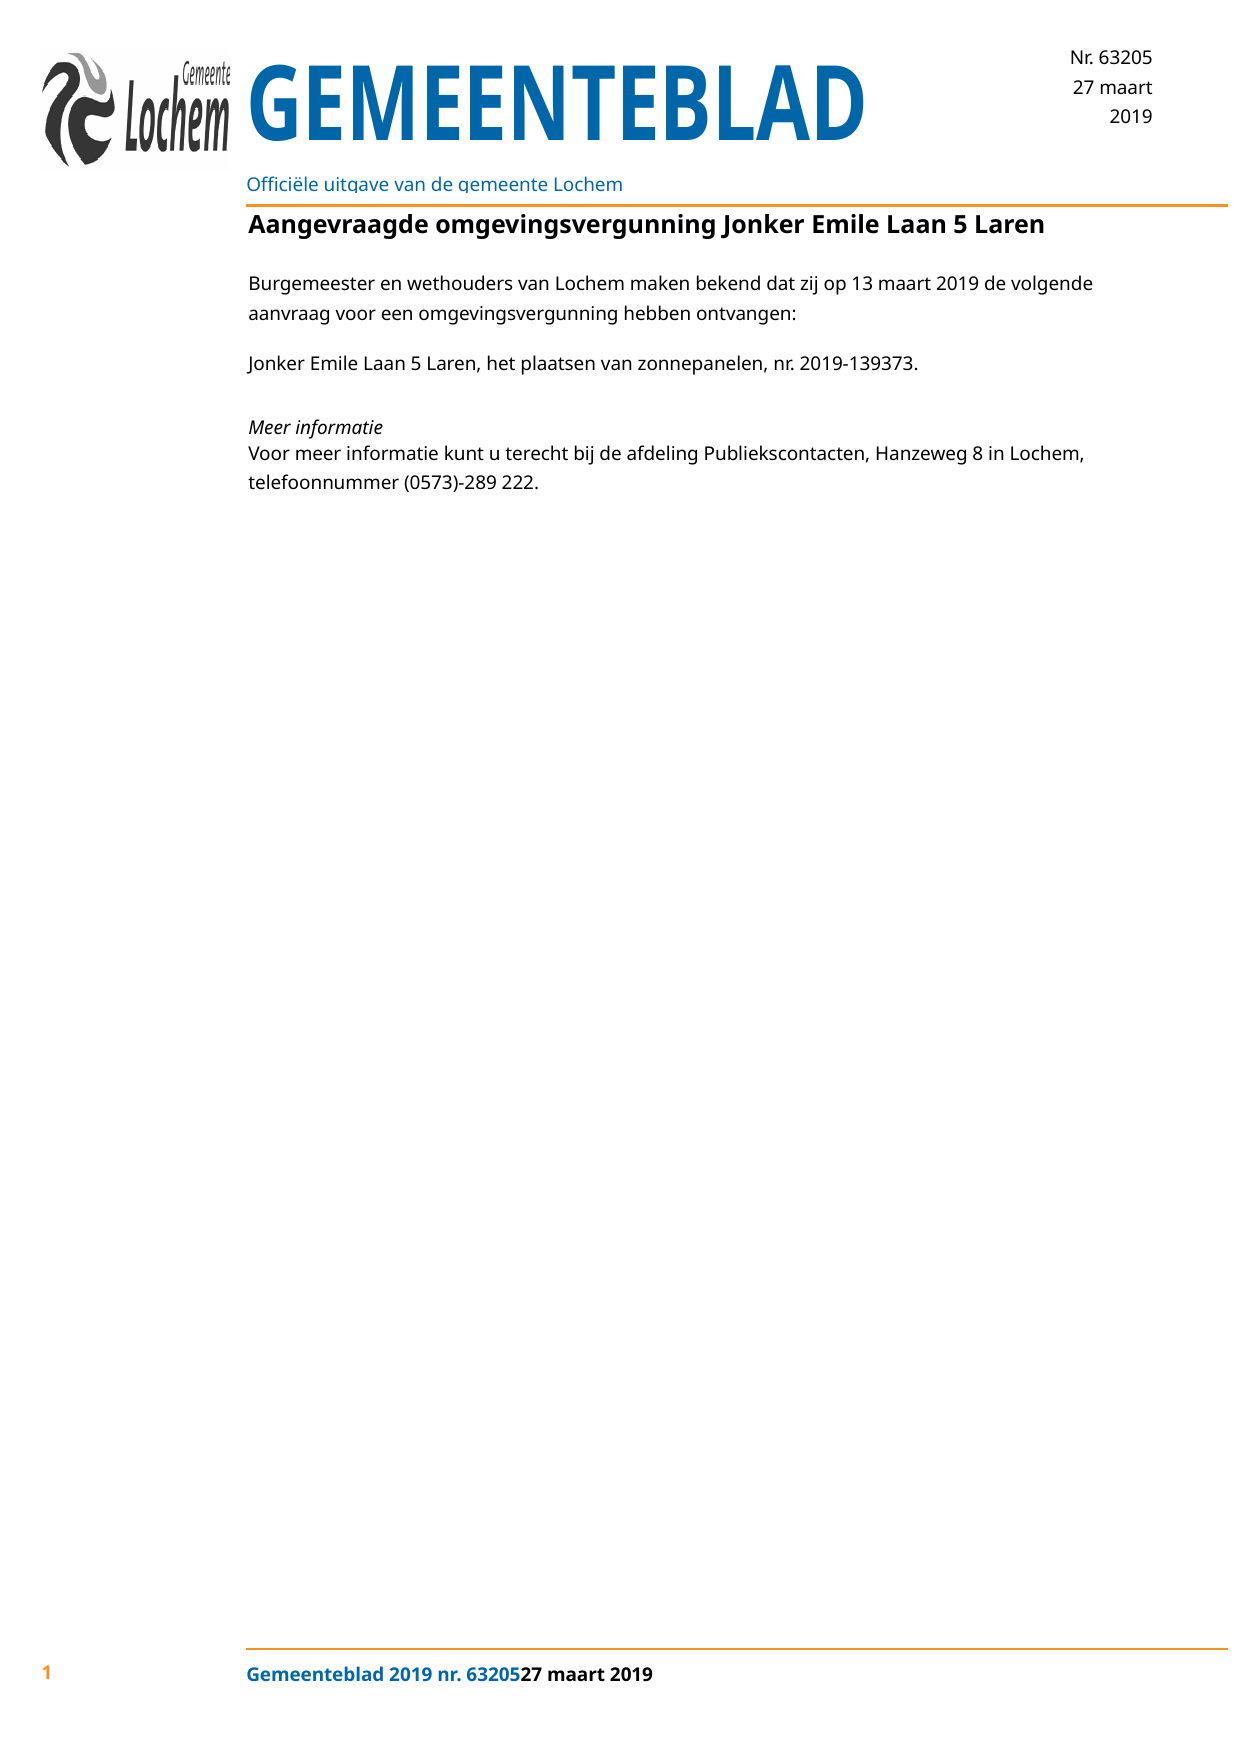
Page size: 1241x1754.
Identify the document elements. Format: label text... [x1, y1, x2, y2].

text Meer informatie [248, 414, 1152, 440]
text Aangevraagde omgevingsvergunning Jonker Emile Laan 5 Laren [248, 207, 1152, 241]
text Jonker Emile Laan 5 Laren, het plaatsen van zonnepanelen, nr. 2019-139373. [248, 350, 1152, 376]
text Burgemeester en wethouders van Lochem maken bekend dat zij op 13 maart 2019 de volgende aanvraag voor een omgevingsvergunning hebben ontvangen: [248, 270, 1152, 326]
picture [41, 47, 231, 172]
text Voor meer informatie kunt u terecht bij de afdeling Publiekscontacten, Hanzeweg 8 in Lochem, telefoonnummer (0573)-289 222. [248, 440, 1152, 495]
